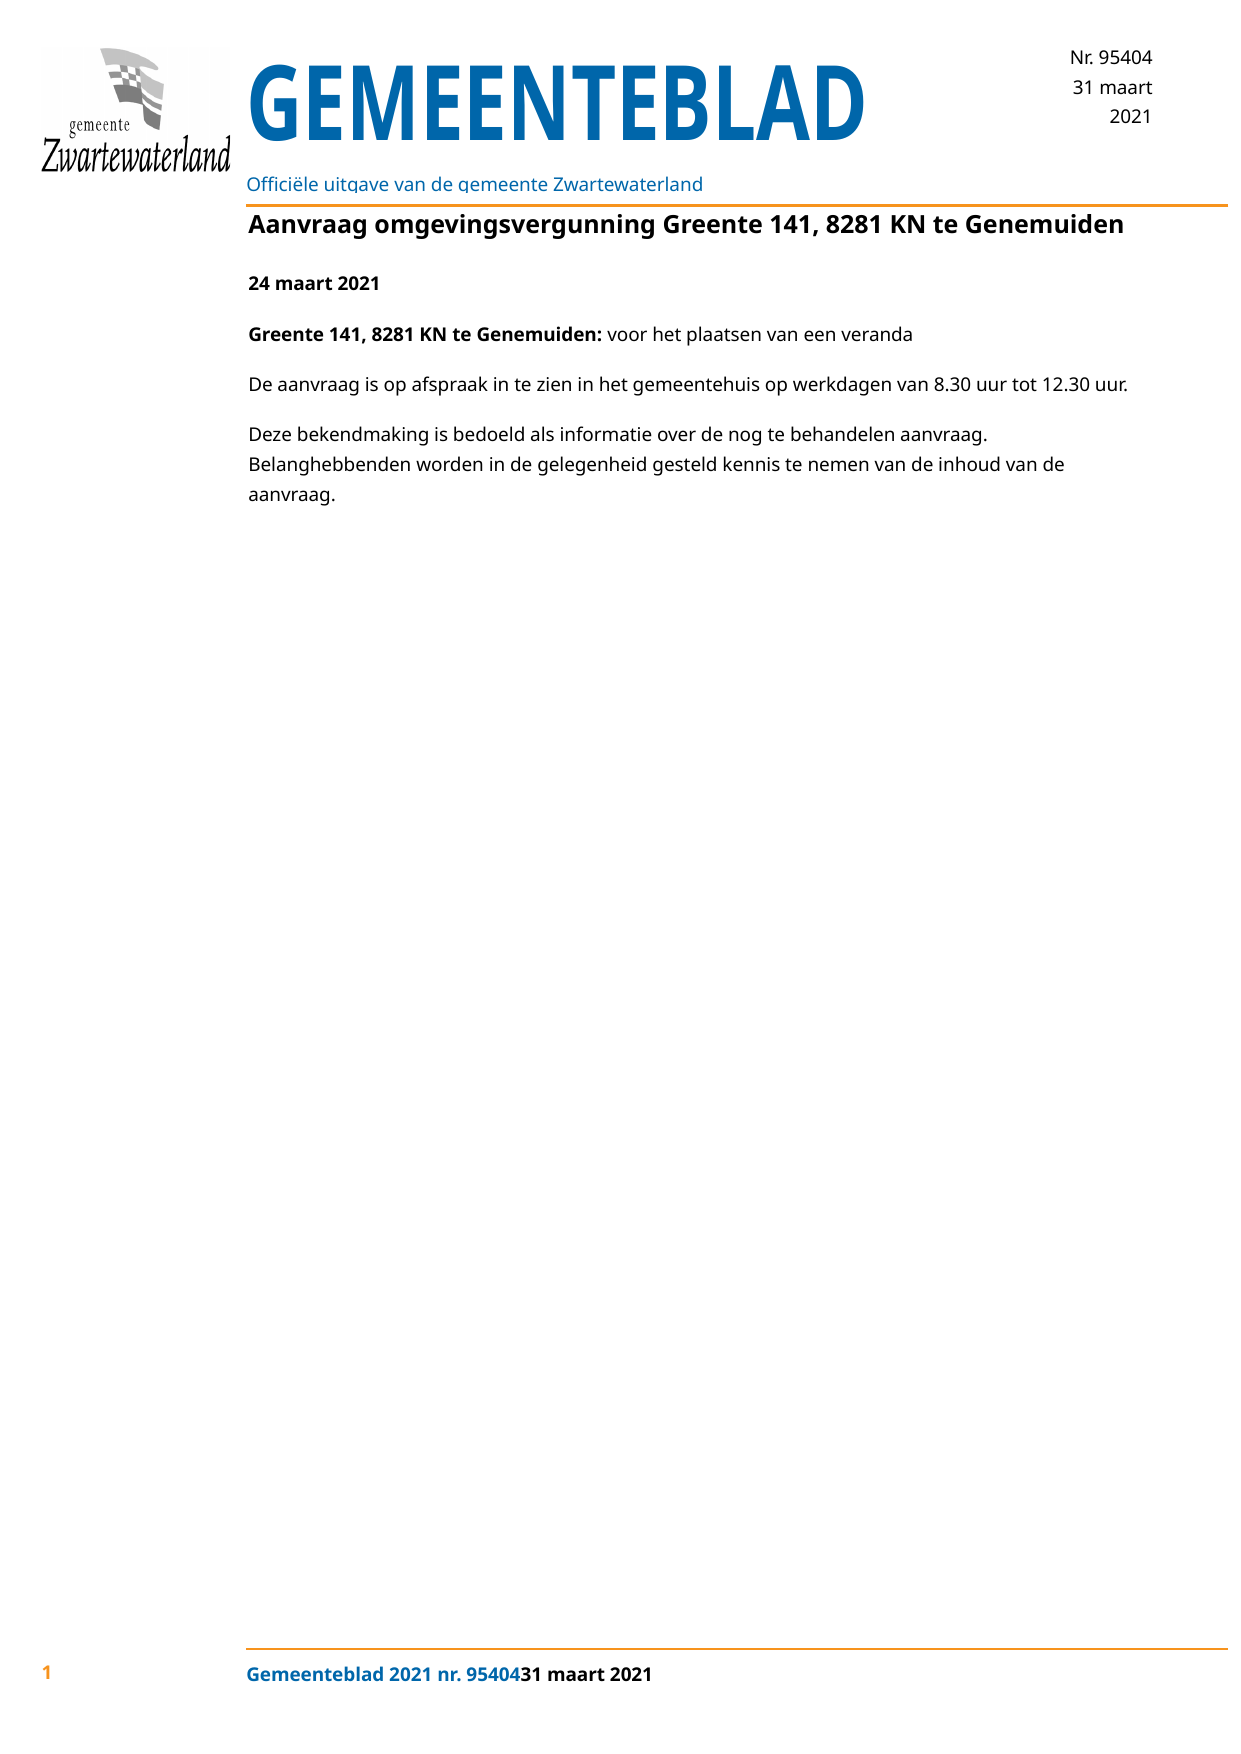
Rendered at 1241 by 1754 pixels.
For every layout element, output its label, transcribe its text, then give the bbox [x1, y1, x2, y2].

text De aanvraag is op afspraak in te zien in het gemeentehuis op werkdagen van 8.30 uur tot 12.30 uur. [248, 371, 1152, 397]
text Aanvraag omgevingsvergunning Greente 141, 8281 KN te Genemuiden [248, 207, 1152, 241]
text Greente 141, 8281 KN te Genemuiden: voor het plaatsen van een veranda [248, 321, 1152, 346]
picture [41, 47, 231, 172]
text 24 maart 2021 [248, 270, 1152, 296]
text Deze bekendmaking is bedoeld als informatie over de nog te behandelen aanvraag. Belanghebbenden worden in de gelegenheid gesteld kennis te nemen van de inhoud van de aanvraag. [248, 422, 1152, 506]
